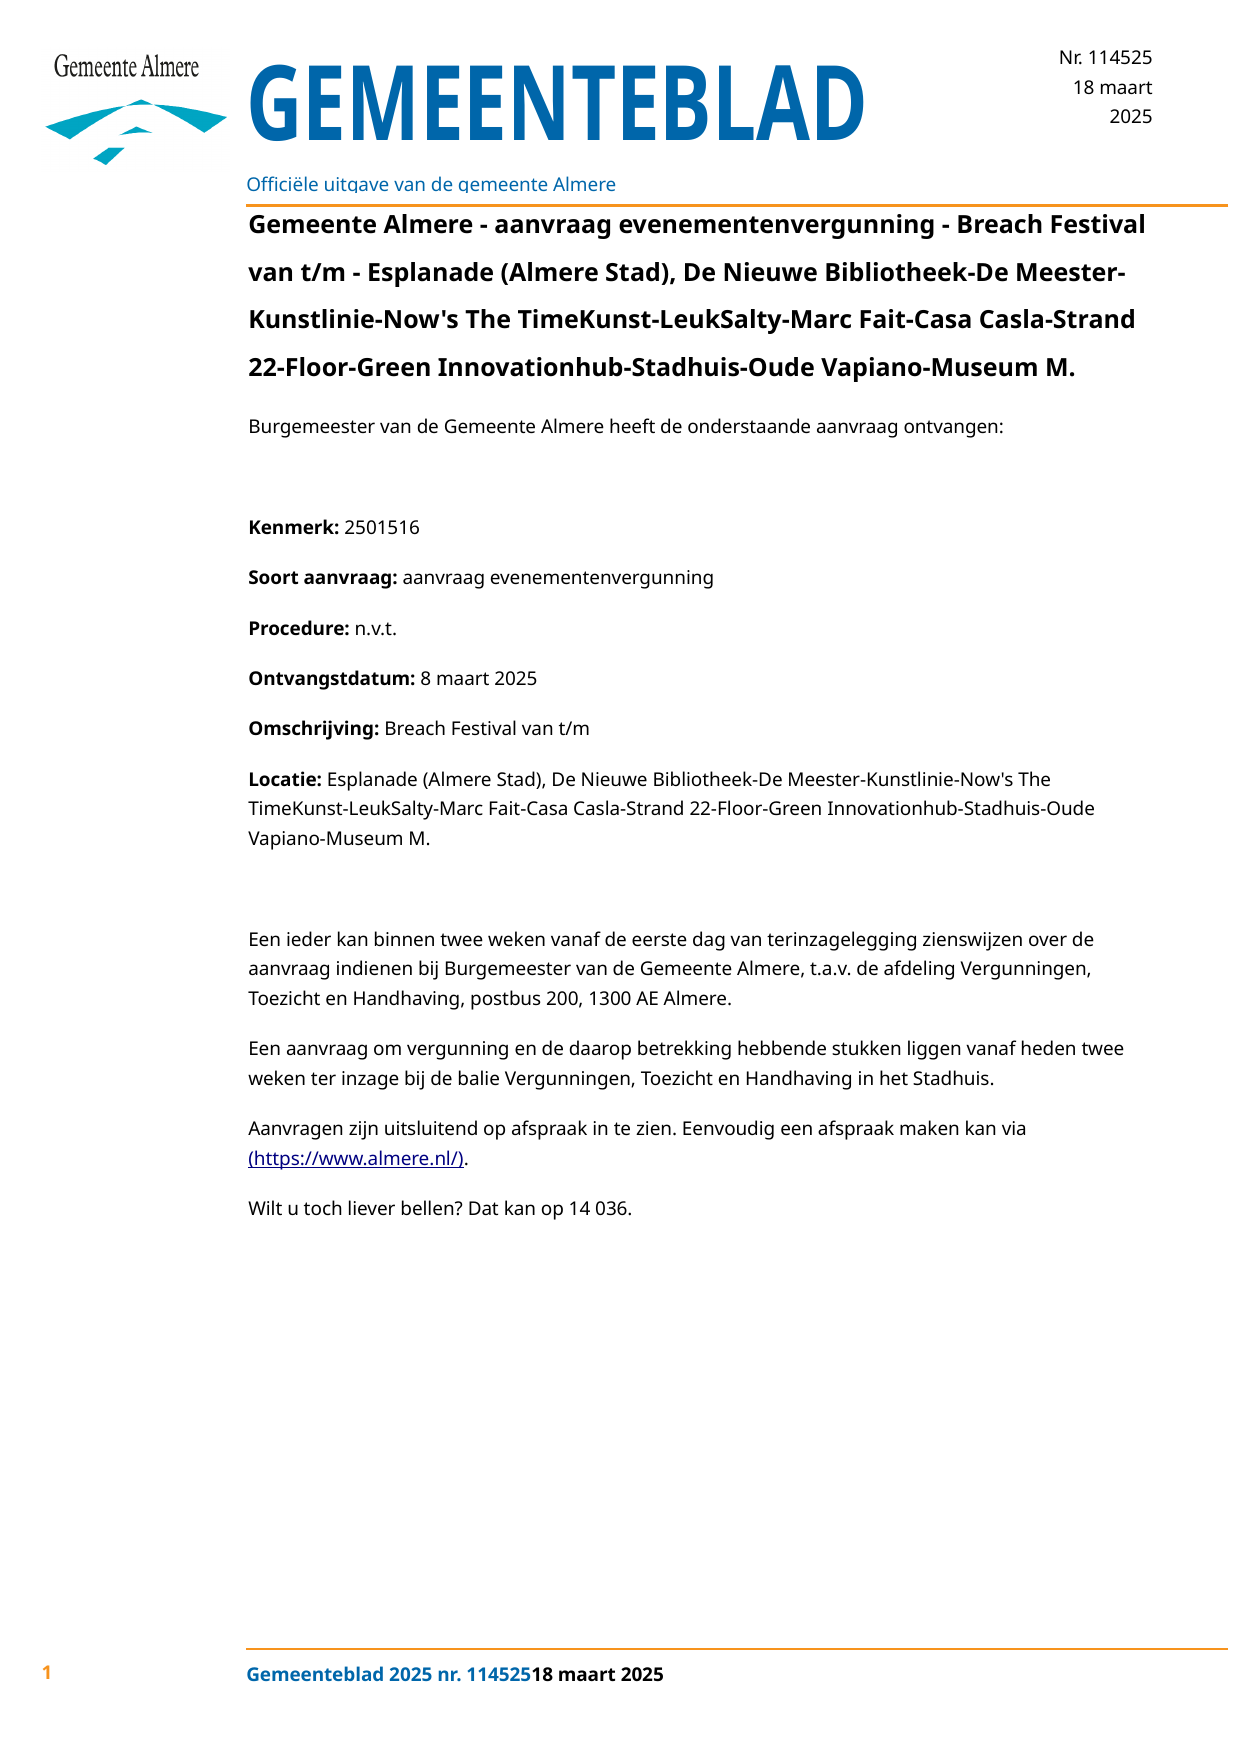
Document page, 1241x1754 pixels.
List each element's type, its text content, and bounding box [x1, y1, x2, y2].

text Kenmerk: 2501516 [248, 514, 1152, 540]
text Ontvangstdatum: 8 maart 2025 [248, 665, 1152, 691]
text Een aanvraag om vergunning en de daarop betrekking hebbende stukken liggen vanaf heden twee weken ter inzage bij de balie Vergunningen, Toezicht en Handhaving in het Stadhuis. [248, 1036, 1152, 1091]
text Burgemeester van de Gemeente Almere heeft de onderstaande aanvraag ontvangen: [248, 413, 1152, 439]
text Procedure: n.v.t. [248, 615, 1152, 641]
text Gemeente Almere - aanvraag evenementenvergunning - Breach Festival van t/m - Esplanade (Almere Stad), De Nieuwe Bibliotheek-De Meester-Kunstlinie-Now's The TimeKunst-LeukSalty-Marc Fait-Casa Casla-Strand 22-Floor-Green Innovationhub-Stadhuis-Oude Vapiano-Museum M. [248, 207, 1152, 384]
text Locatie: Esplanade (Almere Stad), De Nieuwe Bibliotheek-De Meester-Kunstlinie-Now's The TimeKunst-LeukSalty-Marc Fait-Casa Casla-Strand 22-Floor-Green Innovationhub-Stadhuis-Oude Vapiano-Museum M. [248, 766, 1152, 851]
text Omschrijving: Breach Festival van t/m [248, 716, 1152, 741]
text Wilt u toch liever bellen? Dat kan op 14 036. [248, 1196, 1152, 1221]
text Soort aanvraag: aanvraag evenementenvergunning [248, 564, 1152, 590]
picture [41, 47, 231, 172]
text Een ieder kan binnen twee weken vanaf de eerste dag van terinzagelegging zienswijzen over de aanvraag indienen bij Burgemeester van de Gemeente Almere, t.a.v. de afdeling Vergunningen, Toezicht en Handhaving, postbus 200, 1300 AE Almere. [248, 926, 1152, 1011]
text Aanvragen zijn uitsluitend op afspraak in te zien. Eenvoudig een afspraak maken kan via (https://www.almere.nl/). [248, 1116, 1152, 1171]
